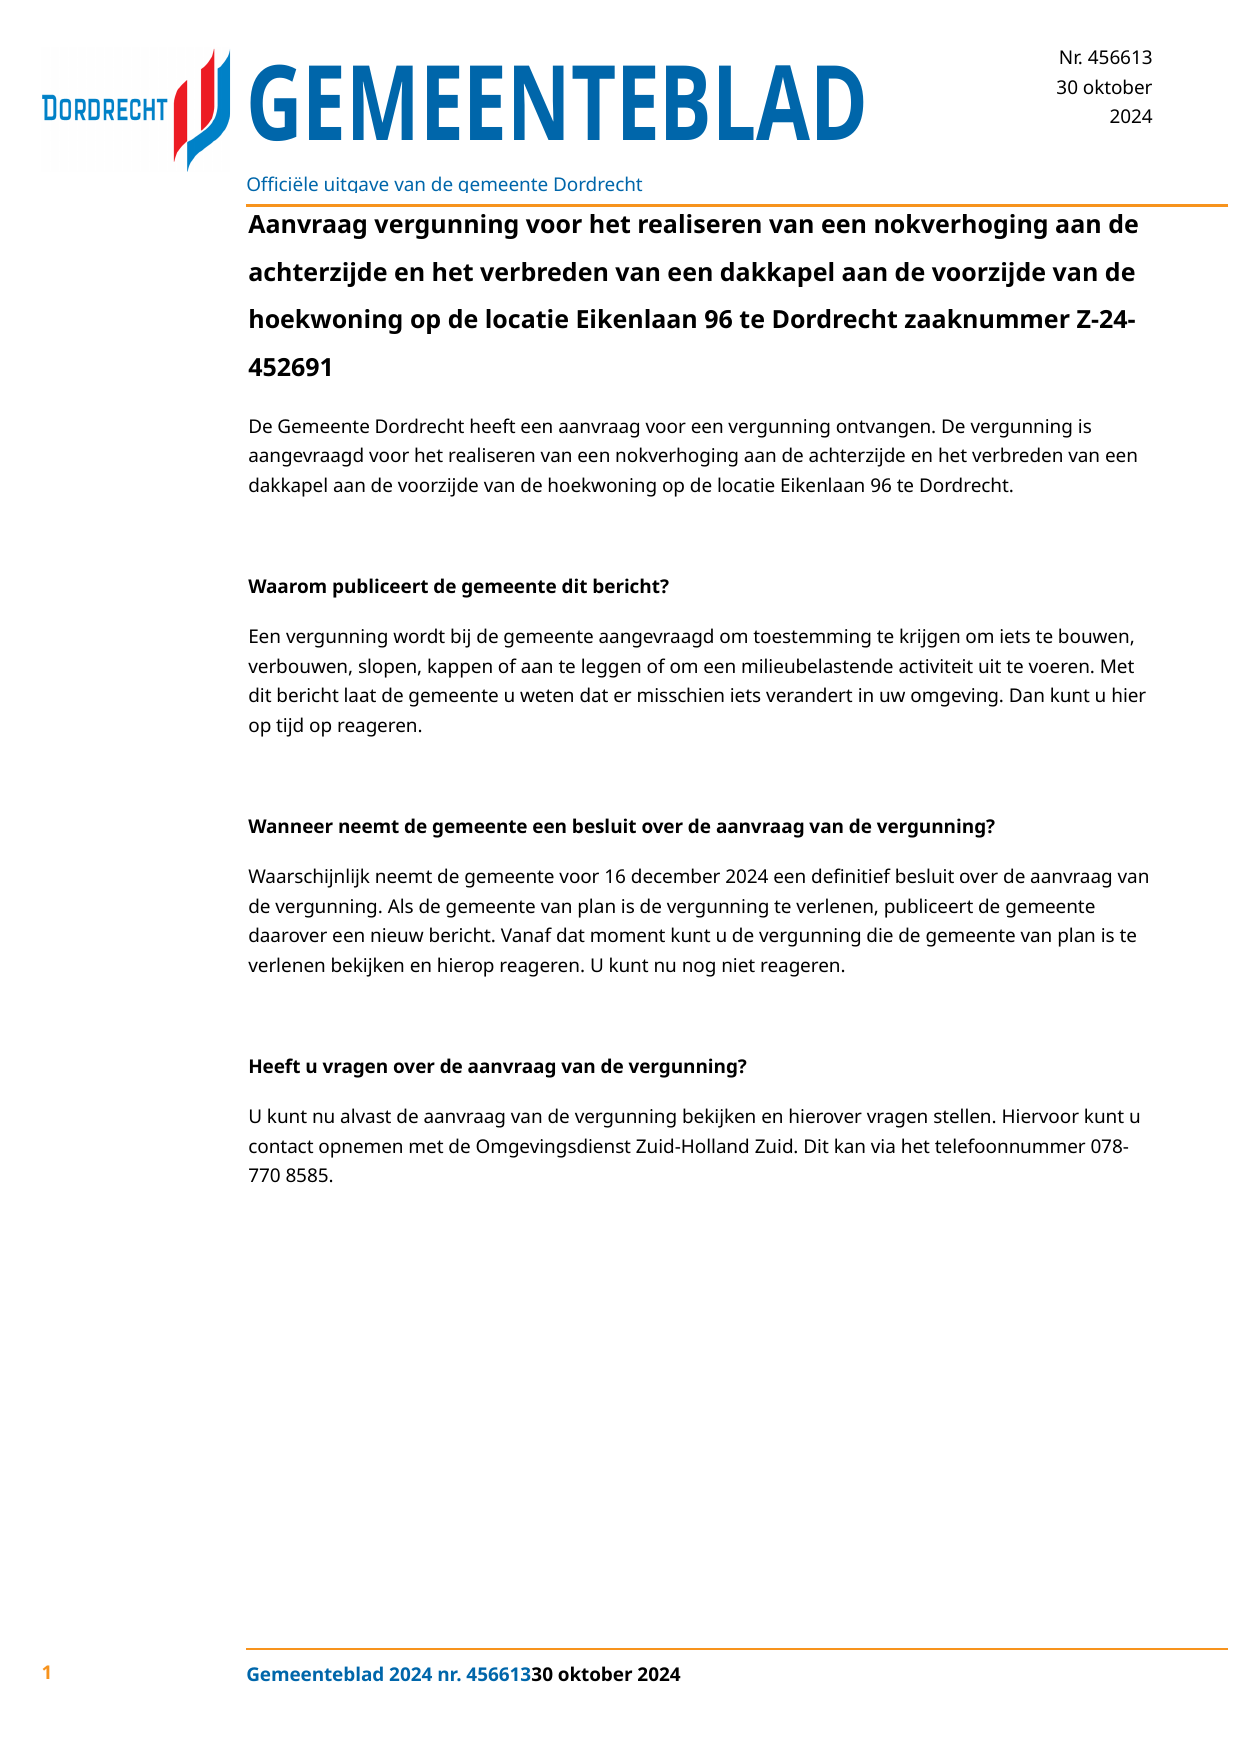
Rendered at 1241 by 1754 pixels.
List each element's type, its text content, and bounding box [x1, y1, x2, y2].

text Wanneer neemt de gemeente een besluit over de aanvraag van de vergunning? [248, 813, 1152, 839]
text Heeft u vragen over de aanvraag van de vergunning? [248, 1053, 1152, 1079]
text Waarom publiceert de gemeente dit bericht? [248, 573, 1152, 599]
text Aanvraag vergunning voor het realiseren van een nokverhoging aan de achterzijde en het verbreden van een dakkapel aan de voorzijde van de hoekwoning op de locatie Eikenlaan 96 te Dordrecht zaaknummer Z-24-452691 [248, 207, 1152, 384]
text U kunt nu alvast de aanvraag van de vergunning bekijken en hierover vragen stellen. Hiervoor kunt u contact opnemen met de Omgevingsdienst Zuid-Holland Zuid. Dit kan via het telefoonnummer 078-770 8585. [248, 1103, 1152, 1188]
text Waarschijnlijk neemt de gemeente voor 16 december 2024 een definitief besluit over de aanvraag van de vergunning. Als de gemeente van plan is de vergunning te verlenen, publiceert de gemeente daarover een nieuw bericht. Vanaf dat moment kunt u de vergunning die de gemeente van plan is te verlenen bekijken en hierop reageren. U kunt nu nog niet reageren. [248, 863, 1152, 978]
text Een vergunning wordt bij de gemeente aangevraagd om toestemming te krijgen om iets te bouwen, verbouwen, slopen, kappen of aan te leggen of om een milieubelastende activiteit uit te voeren. Met dit bericht laat de gemeente u weten dat er misschien iets verandert in uw omgeving. Dan kunt u hier op tijd op reageren. [248, 623, 1152, 738]
text De Gemeente Dordrecht heeft een aanvraag voor een vergunning ontvangen. De vergunning is aangevraagd voor het realiseren van een nokverhoging aan de achterzijde en het verbreden van een dakkapel aan de voorzijde van de hoekwoning op de locatie Eikenlaan 96 te Dordrecht. [248, 413, 1152, 498]
picture [41, 47, 231, 172]
